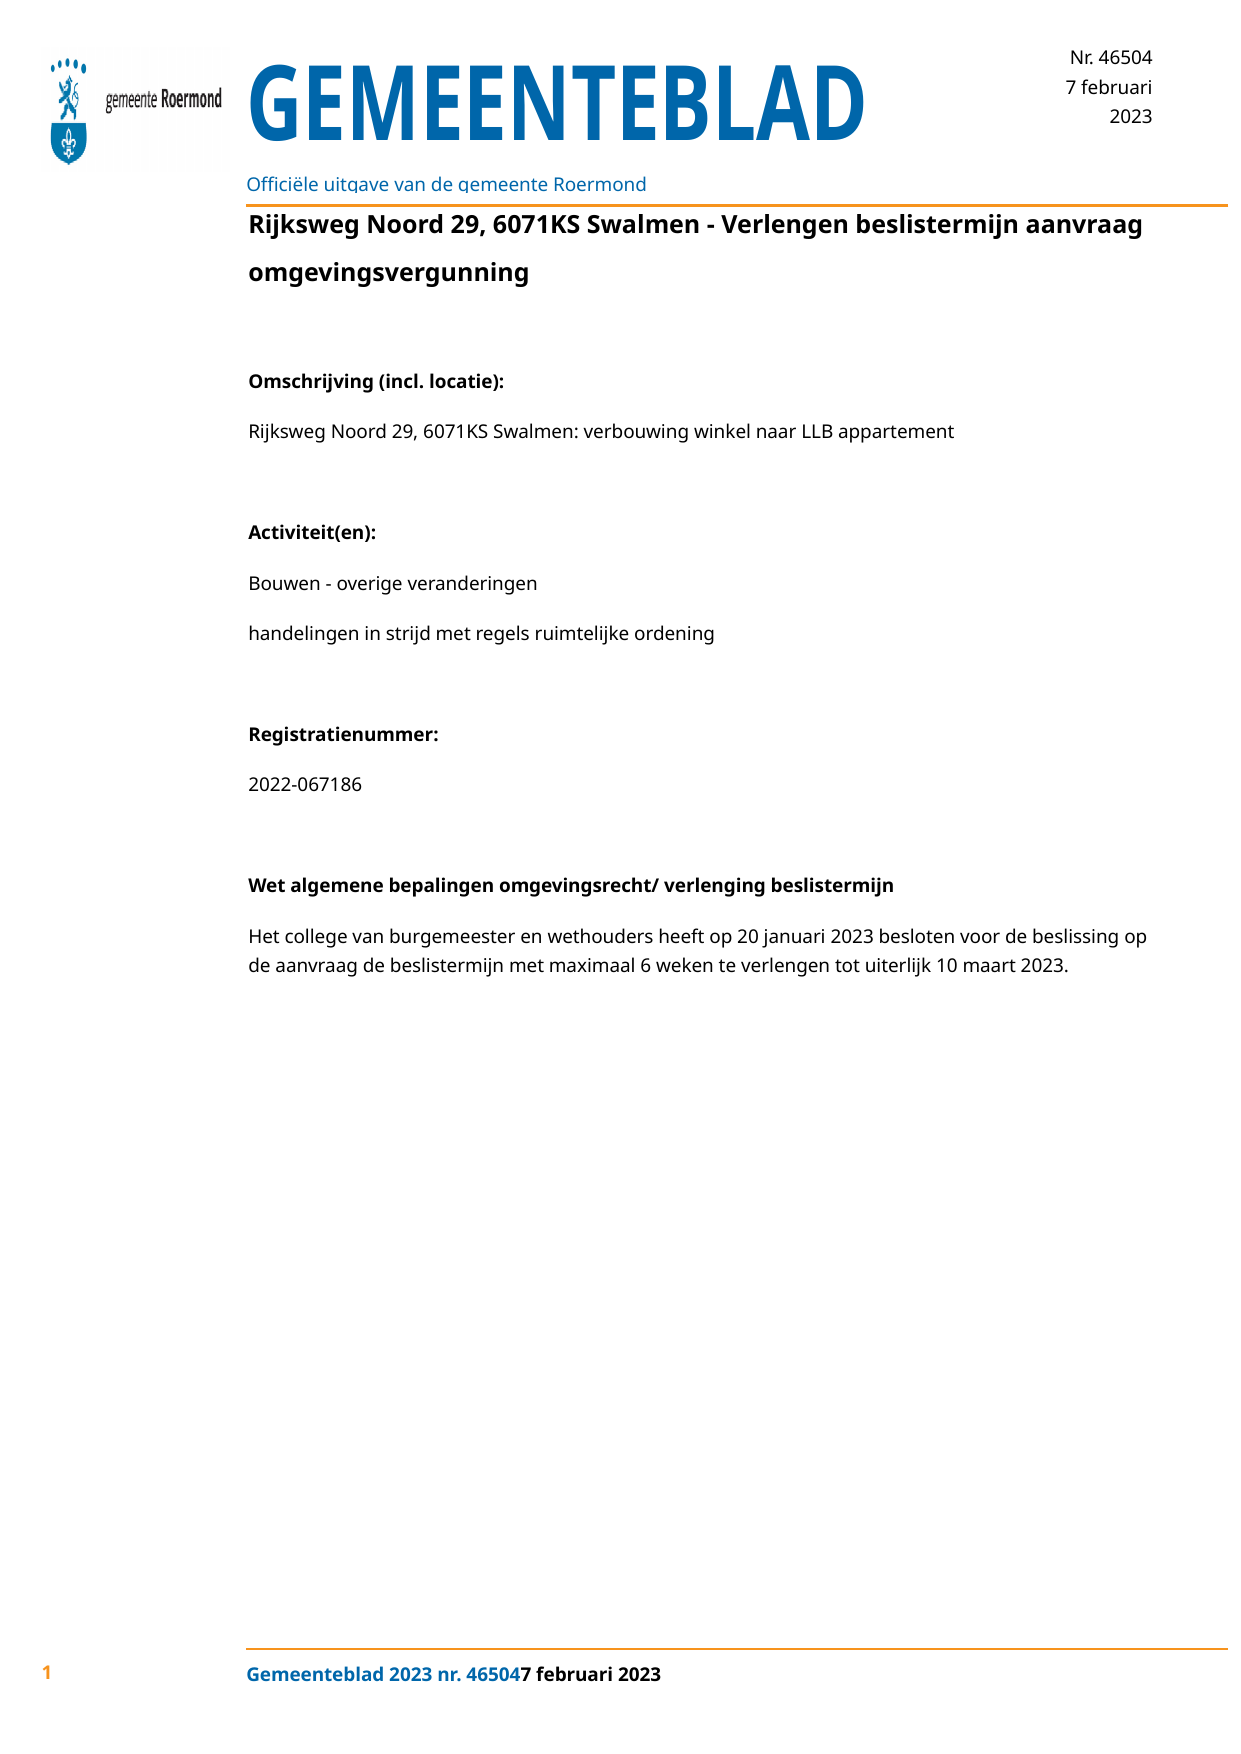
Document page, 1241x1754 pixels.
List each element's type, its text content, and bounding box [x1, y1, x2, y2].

text Wet algemene bepalingen omgevingsrecht/ verlenging beslistermijn [248, 872, 1152, 898]
text Rijksweg Noord 29, 6071KS Swalmen: verbouwing winkel naar LLB appartement [248, 419, 1152, 444]
text Bouwen - overige veranderingen [248, 570, 1152, 596]
text 2022-067186 [248, 772, 1152, 797]
text Registratienummer: [248, 721, 1152, 747]
picture [41, 47, 231, 172]
text Rijksweg Noord 29, 6071KS Swalmen - Verlengen beslistermijn aanvraag omgevingsvergunning [248, 207, 1152, 288]
text Het college van burgemeester en wethouders heeft op 20 januari 2023 besloten voor de beslissing op de aanvraag de beslistermijn met maximaal 6 weken te verlengen tot uiterlijk 10 maart 2023. [248, 923, 1152, 978]
text Activiteit(en): [248, 519, 1152, 545]
text handelingen in strijd met regels ruimtelijke ordening [248, 620, 1152, 646]
text Omschrijving (incl. locatie): [248, 368, 1152, 394]
